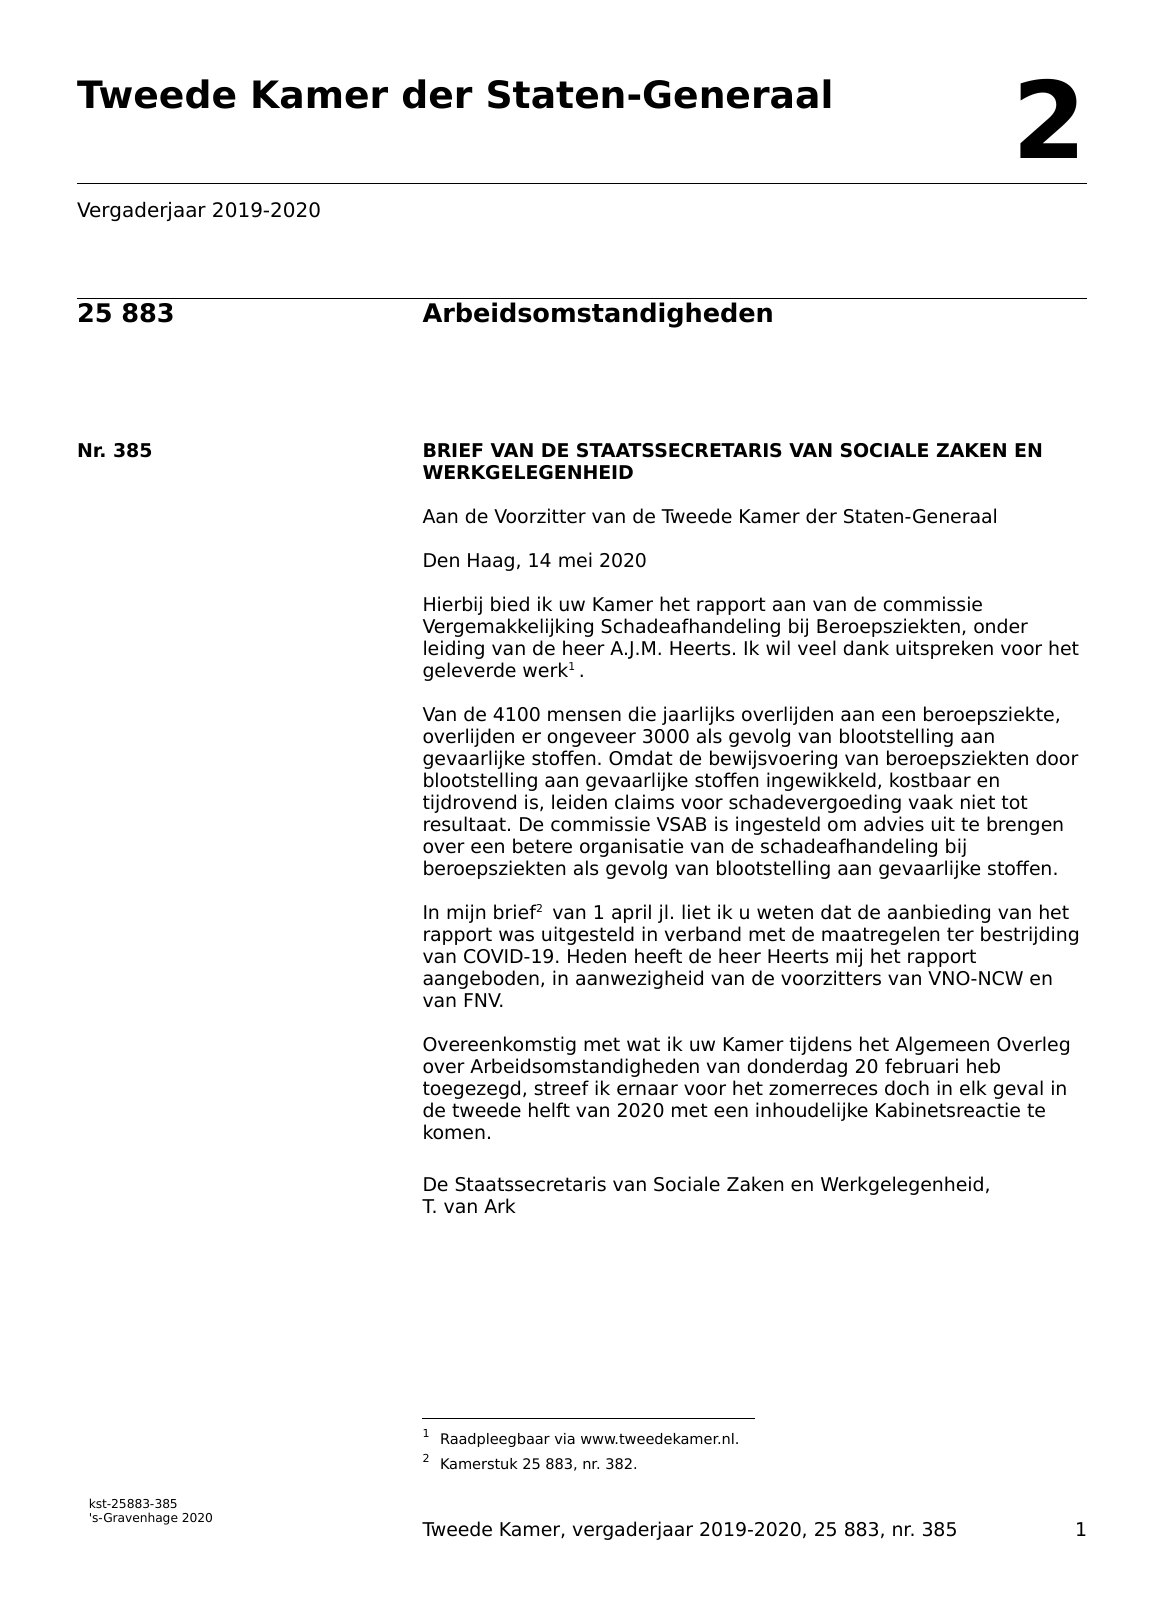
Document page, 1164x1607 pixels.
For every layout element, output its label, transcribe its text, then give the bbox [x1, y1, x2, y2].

text Hierbij bied ik uw Kamer het rapport aan van de commissie Vergemakkelijking Schadeafhandeling bij Beroepsziekten, onder leiding van de heer A.J.M. Heerts. Ik wil veel dank uitspreken voor het geleverde werk. [422, 594, 1087, 682]
text In mijn brief van 1 april jl. liet ik u weten dat de aanbieding van het rapport was uitgesteld in verband met de maatregelen ter bestrijding van COVID-19. Heden heeft de heer Heerts mij het rapport aangeboden, in aanwezigheid van de voorzitters van VNO-NCW en van FNV. [422, 902, 1087, 1012]
text kst-25883-385 [88, 1497, 323, 1511]
text De Staatssecretaris van Sociale Zaken en Werkgelegenheid, T. van Ark [422, 1174, 1087, 1218]
text Overeenkomstig met wat ik uw Kamer tijdens het Algemeen Overleg over Arbeidsomstandigheden van donderdag 20 februari heb toegezegd, streef ik ernaar voor het zomerreces doch in elk geval in de tweede helft van 2020 met een inhoudelijke Kabinetsreactie te komen. [422, 1034, 1087, 1144]
text Raadpleegbaar via www.tweedekamer.nl. [422, 1427, 1087, 1449]
table_header Tweede Kamer der Staten-Generaal [77, 59, 886, 183]
subtitle Nr. 385 BRIEF VAN DE STAATSSECRETARIS VAN SOCIALE ZAKEN EN WERKGELEGENHEID [77, 440, 1087, 484]
table_header 2 [886, 59, 1087, 183]
text Van de 4100 mensen die jaarlijks overlijden aan een beroepsziekte, overlijden er ongeveer 3000 als gevolg van blootstelling aan gevaarlijke stoffen. Omdat de bewijsvoering van beroepsziekten door blootstelling aan gevaarlijke stoffen ingewikkeld, kostbaar en tijdrovend is, leiden claims voor schadevergoeding vaak niet tot resultaat. De commissie VSAB is ingesteld om advies uit te brengen over een betere organisatie van de schadeafhandeling bij beroepsziekten als gevolg van blootstelling aan gevaarlijke stoffen. [422, 704, 1087, 880]
text Den Haag, 14 mei 2020 [422, 550, 1087, 572]
table_cell Vergaderjaar 2019-2020 [77, 184, 1087, 298]
text Aan de Voorzitter van de Tweede Kamer der Staten-Generaal [422, 506, 1087, 528]
subtitle 25 883 Arbeidsomstandigheden [77, 299, 1087, 329]
text Kamerstuk 25 883, nr. 382. [422, 1452, 1087, 1474]
text 's-Gravenhage 2020 [88, 1511, 323, 1525]
